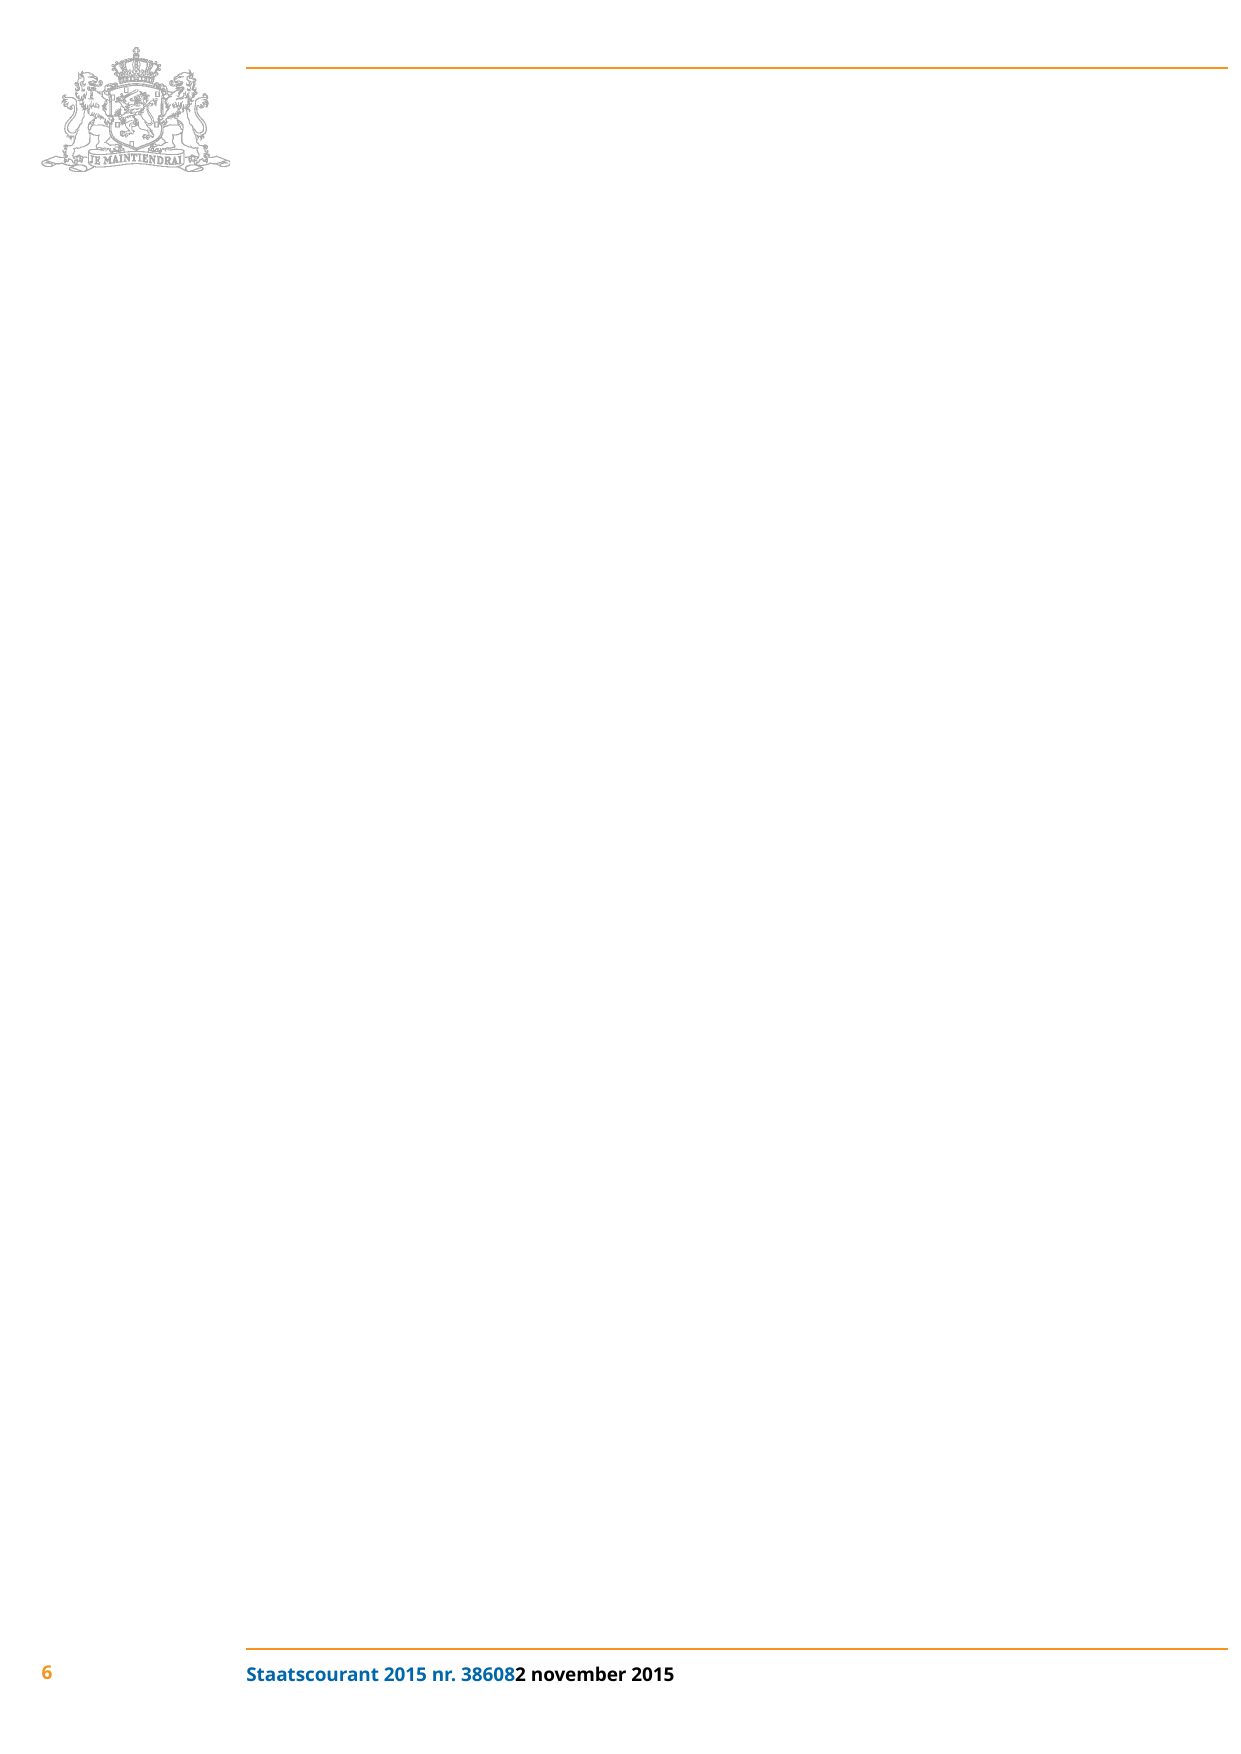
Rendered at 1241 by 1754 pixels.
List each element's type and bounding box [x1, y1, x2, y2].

picture [41, 47, 231, 172]
